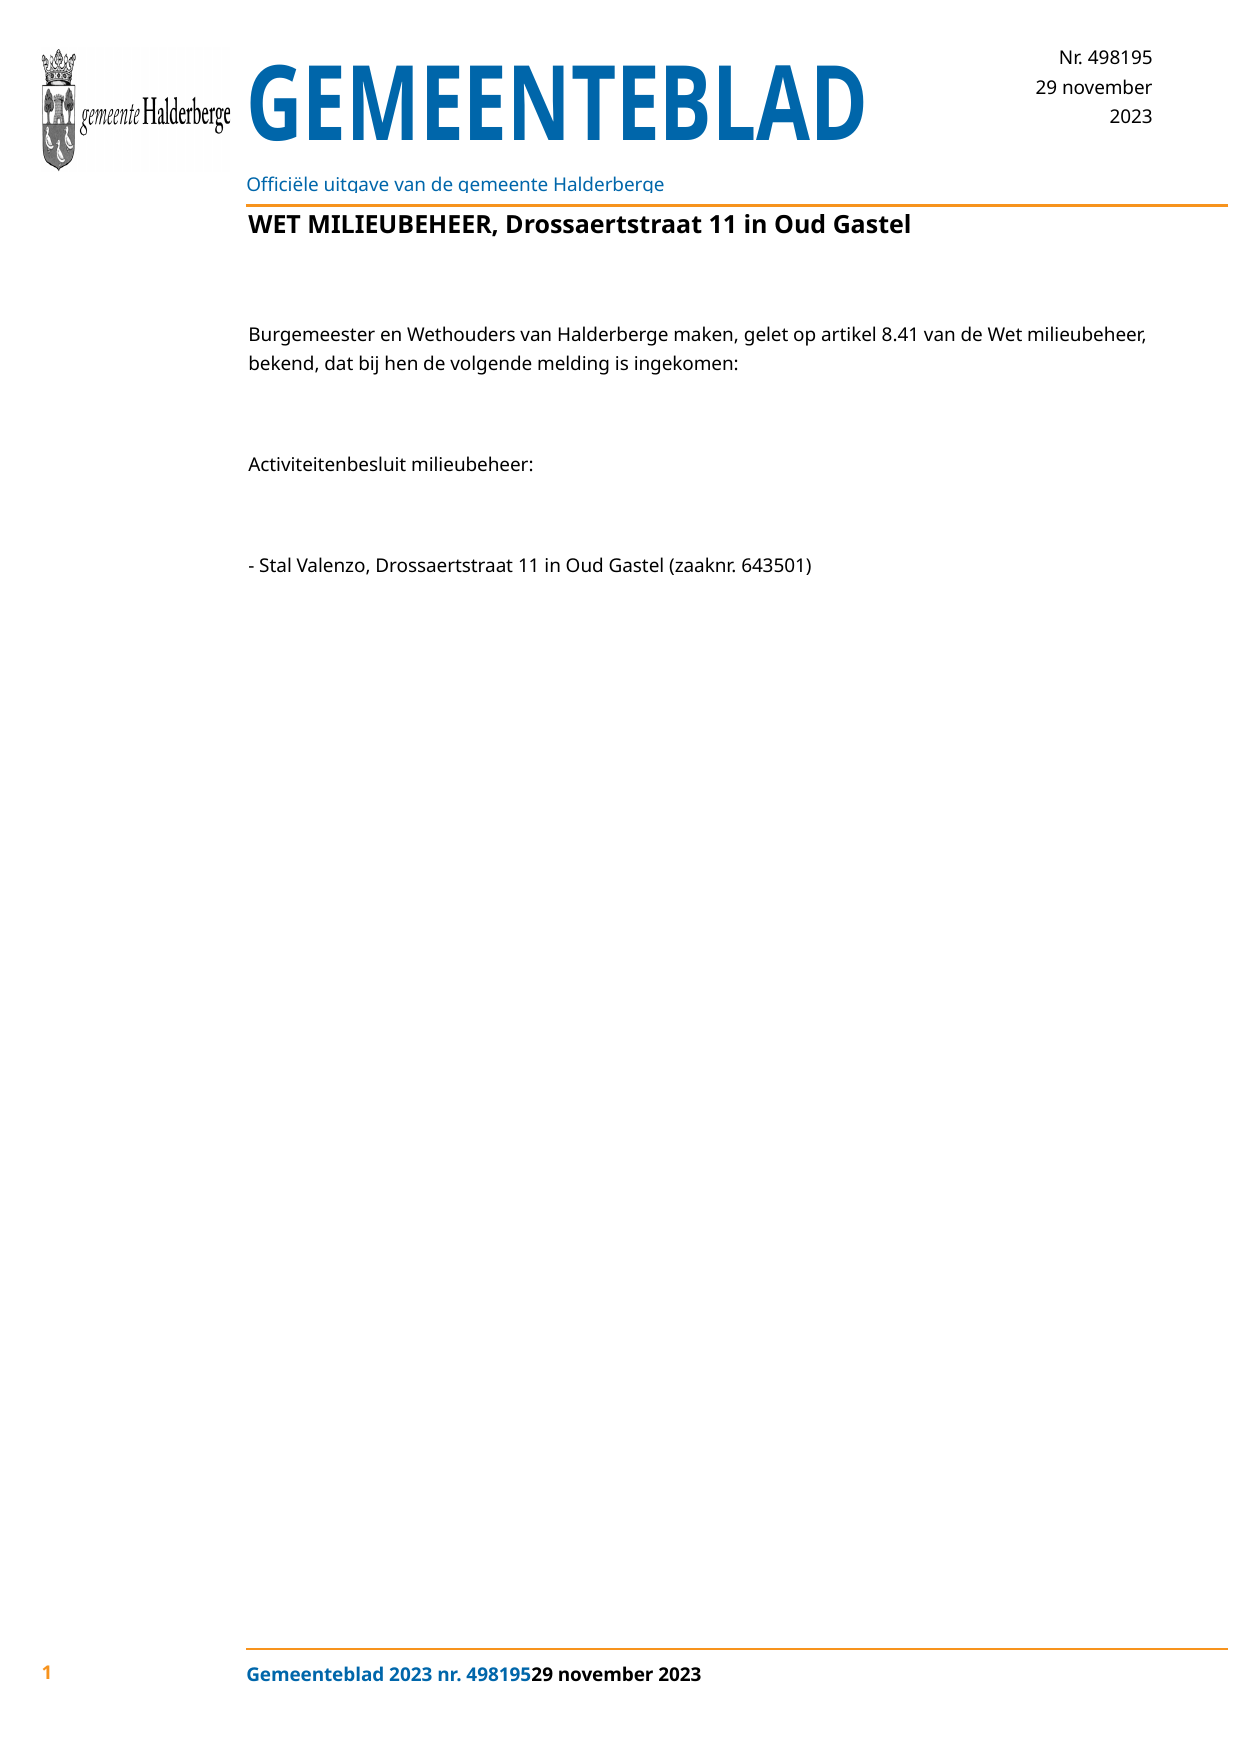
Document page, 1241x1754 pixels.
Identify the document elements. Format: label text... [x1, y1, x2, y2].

text - Stal Valenzo, Drossaertstraat 11 in Oud Gastel (zaaknr. 643501) [248, 552, 1152, 578]
text Burgemeester en Wethouders van Halderberge maken, gelet op artikel 8.41 van de Wet milieubeheer, bekend, dat bij hen de volgende melding is ingekomen: [248, 321, 1152, 376]
text WET MILIEUBEHEER, Drossaertstraat 11 in Oud Gastel [248, 207, 1152, 241]
picture [41, 47, 231, 172]
text Activiteitenbesluit milieubeheer: [248, 451, 1152, 477]
